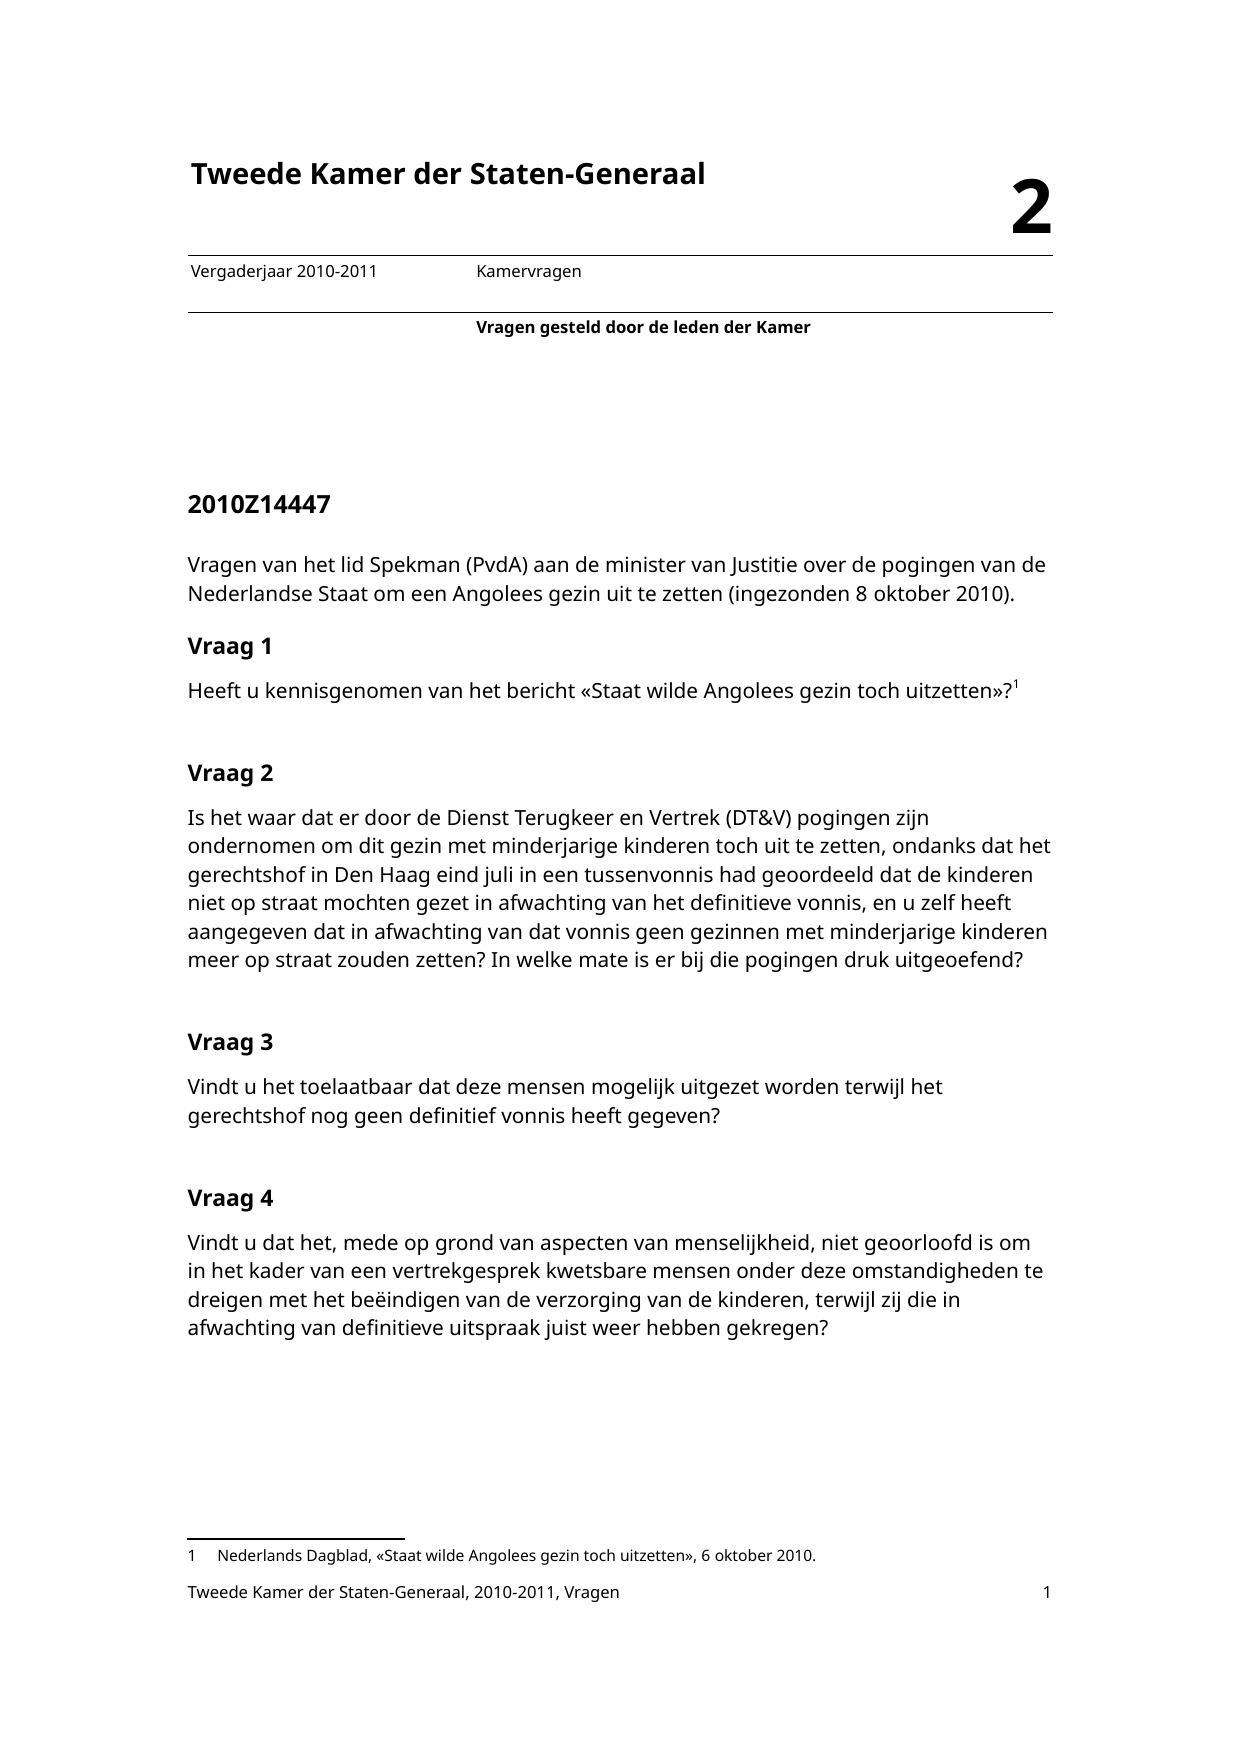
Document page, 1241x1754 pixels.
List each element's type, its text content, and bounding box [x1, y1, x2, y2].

table_cell Vergaderjaar 2010-2011 [188, 256, 473, 312]
table_cell Vragen gesteld door de leden der Kamer [473, 313, 1053, 339]
table_cell Kamervragen [473, 256, 1053, 312]
text Vindt u het toelaatbaar dat deze mensen mogelijk uitgezet worden terwijl het gerechtshof nog geen definitief vonnis heeft gegeven? [187, 1072, 1053, 1129]
subtitle Vraag 4 [187, 1182, 1053, 1213]
subtitle Vraag 2 [187, 757, 1053, 788]
table_header 2 [880, 150, 1053, 255]
text Is het waar dat er door de Dienst Terugkeer en Vertrek (DT&V) pogingen zijn ondernomen om dit gezin met minderjarige kinderen toch uit te zetten, ondanks dat het gerechtshof in Den Haag eind juli in een tussenvonnis had geoordeeld dat de kinderen niet op straat mochten gezet in afwachting van het definitieve vonnis, en u zelf heeft aangegeven dat in afwachting van dat vonnis geen gezinnen met minderjarige kinderen meer op straat zouden zetten? In welke mate is er bij die pogingen druk uitgeoefend? [187, 803, 1053, 974]
text Heeft u kennisgenomen van het bericht «Staat wilde Angolees gezin toch uitzetten»? [187, 676, 1053, 704]
subtitle Vraag 1 [187, 630, 1053, 661]
subtitle Vraag 3 [187, 1026, 1053, 1057]
text 2010Z14447 [187, 487, 1053, 521]
text Nederlands Dagblad, «Staat wilde Angolees gezin toch uitzetten», 6 oktober 2010. [187, 1538, 1053, 1566]
text Vragen van het lid Spekman (PvdA) aan de minister van Justitie over de pogingen van de Nederlandse Staat om een Angolees gezin uit te zetten (ingezonden 8 oktober 2010). [187, 550, 1053, 607]
table_header Tweede Kamer der Staten-Generaal [188, 150, 879, 255]
table_cell [188, 313, 473, 339]
text Vindt u dat het, mede op grond van aspecten van menselijkheid, niet geoorloofd is om in het kader van een vertrekgesprek kwetsbare mensen onder deze omstandigheden te dreigen met het beëindigen van de verzorging van de kinderen, terwijl zij die in afwachting van definitieve uitspraak juist weer hebben gekregen? [187, 1228, 1053, 1342]
